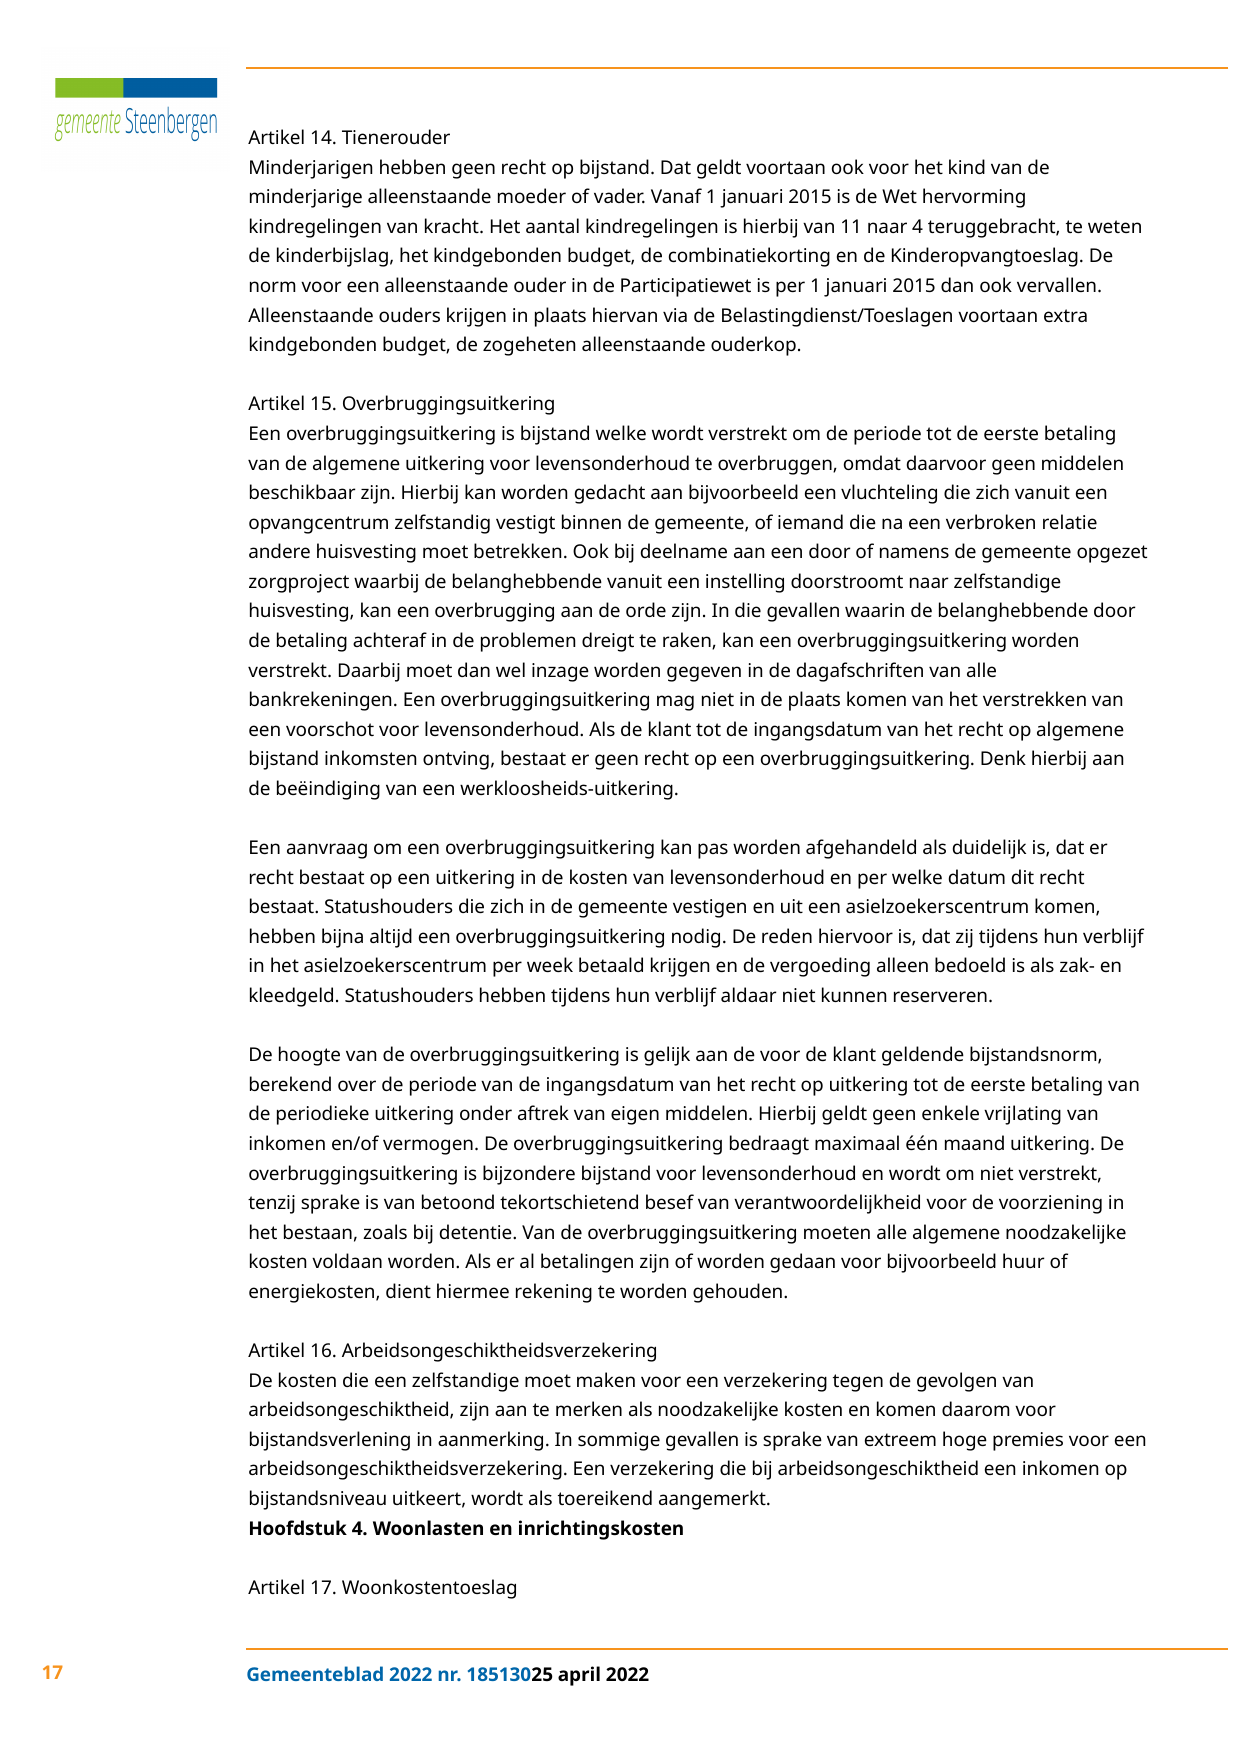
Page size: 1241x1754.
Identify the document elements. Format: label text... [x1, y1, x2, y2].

picture [41, 47, 231, 172]
text Minderjarigen hebben geen recht op bijstand. Dat geldt voortaan ook voor het kind van de minderjarige alleenstaande moeder of vader. Vanaf 1 januari 2015 is de Wet hervorming kindregelingen van kracht. Het aantal kindregelingen is hierbij van 11 naar 4 teruggebracht, te weten de kinderbijslag, het kindgebonden budget, de combinatiekorting en de Kinderopvangtoeslag. De norm voor een alleenstaande ouder in de Participatiewet is per 1 januari 2015 dan ook vervallen. Alleenstaande ouders krijgen in plaats hiervan via de Belastingdienst/Toeslagen voortaan extra kindgebonden budget, de zogeheten alleenstaande ouderkop. [248, 154, 1152, 357]
text Een aanvraag om een overbruggingsuitkering kan pas worden afgehandeld als duidelijk is, dat er recht bestaat op een uitkering in de kosten van levensonderhoud en per welke datum dit recht bestaat. Statushouders die zich in de gemeente vestigen en uit een asielzoekerscentrum komen, hebben bijna altijd een overbruggingsuitkering nodig. De reden hiervoor is, dat zij tijdens hun verblijf in het asielzoekerscentrum per week betaald krijgen en de vergoeding alleen bedoeld is als zak- en kleedgeld. Statushouders hebben tijdens hun verblijf aldaar niet kunnen reserveren. [248, 834, 1152, 1008]
text Een overbruggingsuitkering is bijstand welke wordt verstrekt om de periode tot de eerste betaling van de algemene uitkering voor levensonderhoud te overbruggen, omdat daarvoor geen middelen beschikbaar zijn. Hierbij kan worden gedacht aan bijvoorbeeld een vluchteling die zich vanuit een opvangcentrum zelfstandig vestigt binnen de gemeente, of iemand die na een verbroken relatie andere huisvesting moet betrekken. Ook bij deelname aan een door of namens de gemeente opgezet zorgproject waarbij de belanghebbende vanuit een instelling doorstroomt naar zelfstandige huisvesting, kan een overbrugging aan de orde zijn. In die gevallen waarin de belanghebbende door de betaling achteraf in de problemen dreigt te raken, kan een overbruggingsuitkering worden verstrekt. Daarbij moet dan wel inzage worden gegeven in de dagafschriften van alle bankrekeningen. Een overbruggingsuitkering mag niet in de plaats komen van het verstrekken van een voorschot voor levensonderhoud. Als de klant tot de ingangsdatum van het recht op algemene bijstand inkomsten ontving, bestaat er geen recht op een overbruggingsuitkering. Denk hierbij aan de beëindiging van een werkloosheids-uitkering. [248, 420, 1152, 801]
text De hoogte van de overbruggingsuitkering is gelijk aan de voor de klant geldende bijstandsnorm, berekend over de periode van de ingangsdatum van het recht op uitkering tot de eerste betaling van de periodieke uitkering onder aftrek van eigen middelen. Hierbij geldt geen enkele vrijlating van inkomen en/of vermogen. De overbruggingsuitkering bedraagt maximaal één maand uitkering. De overbruggingsuitkering is bijzondere bijstand voor levensonderhoud en wordt om niet verstrekt, tenzij sprake is van betoond tekortschietend besef van verantwoordelijkheid voor de voorziening in het bestaan, zoals bij detentie. Van de overbruggingsuitkering moeten alle algemene noodzakelijke kosten voldaan worden. Als er al betalingen zijn of worden gedaan voor bijvoorbeeld huur of energiekosten, dient hiermee rekening te worden gehouden. [248, 1041, 1152, 1304]
text De kosten die een zelfstandige moet maken voor een verzekering tegen de gevolgen van arbeidsongeschiktheid, zijn aan te merken als noodzakelijke kosten en komen daarom voor bijstandsverlening in aanmerking. In sommige gevallen is sprake van extreem hoge premies voor een arbeidsongeschiktheidsverzekering. Een verzekering die bij arbeidsongeschiktheid een inkomen op bijstandsniveau uitkeert, wordt als toereikend aangemerkt. [248, 1367, 1152, 1511]
text Artikel 15. Overbruggingsuitkering [248, 391, 1152, 416]
text Hoofdstuk 4. Woonlasten en inrichtingskosten [248, 1515, 1152, 1541]
text Artikel 17. Woonkostentoeslag [248, 1574, 1152, 1600]
text Artikel 16. Arbeidsongeschiktheidsverzekering [248, 1337, 1152, 1363]
text Artikel 14. Tienerouder [248, 124, 1152, 150]
